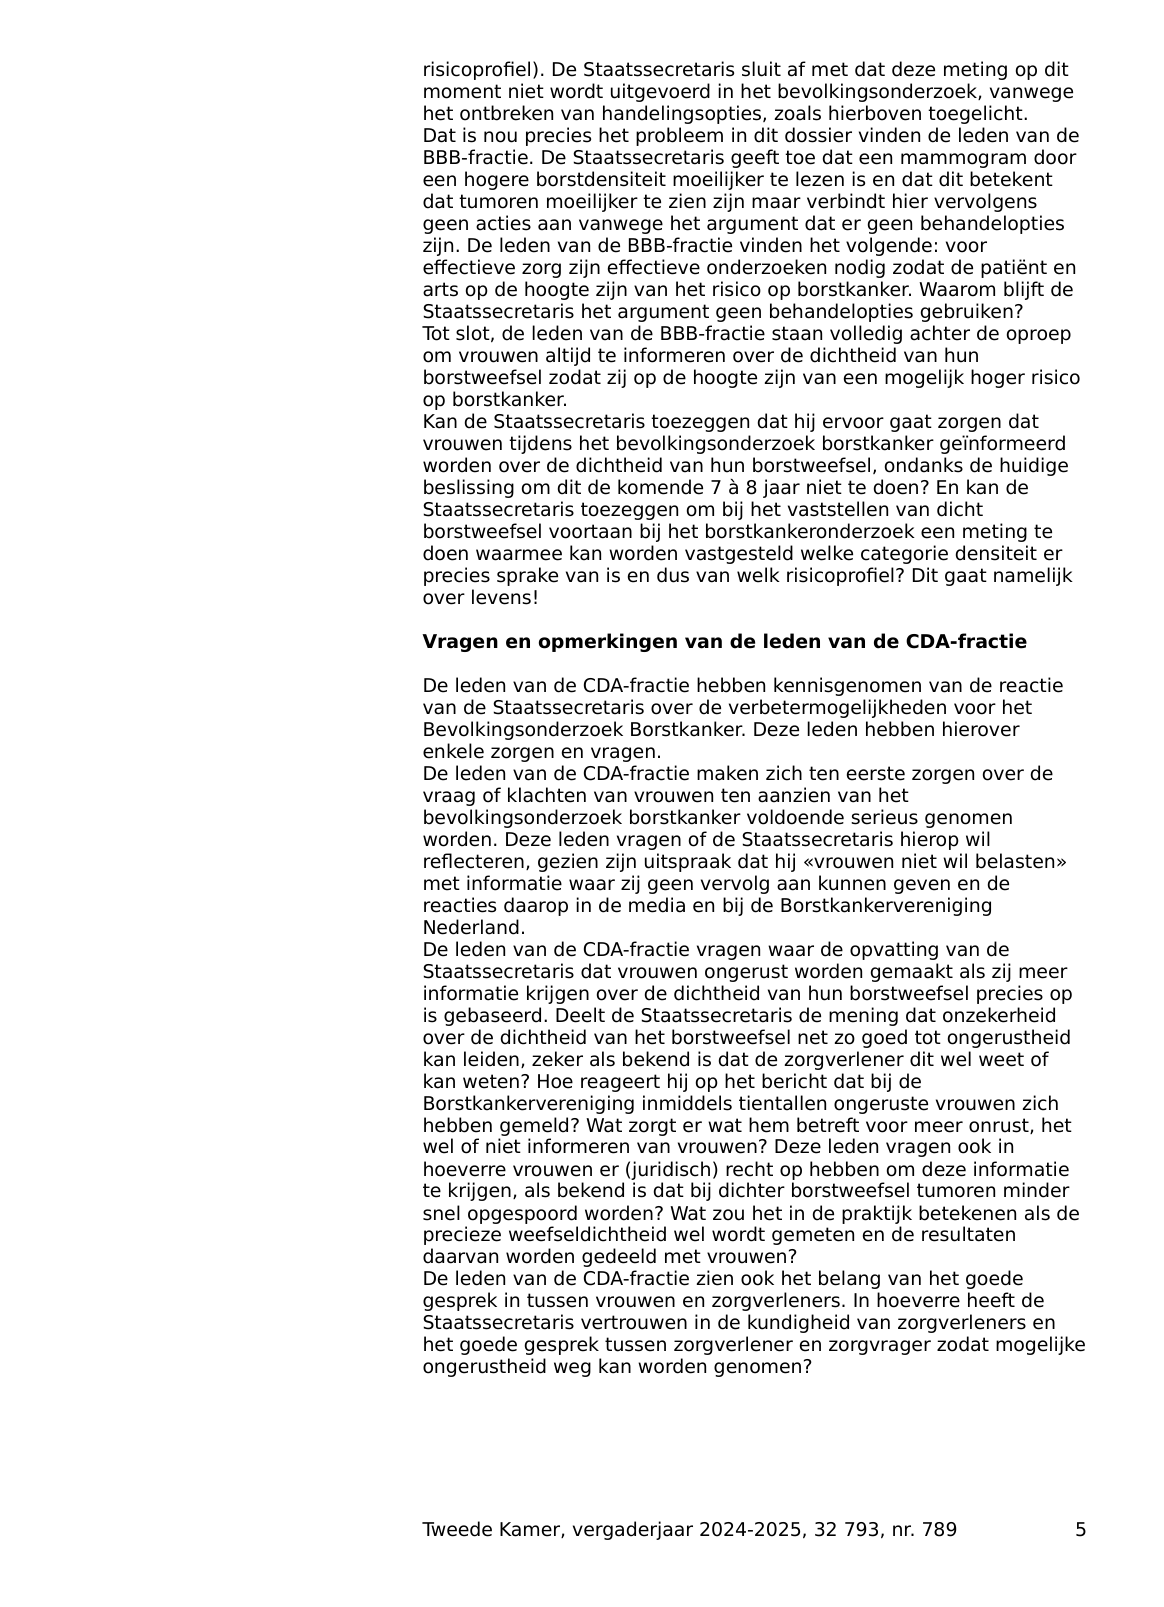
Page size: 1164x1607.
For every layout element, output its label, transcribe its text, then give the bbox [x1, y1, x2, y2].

subtitle Vragen en opmerkingen van de leden van de CDA-fractie [422, 631, 1087, 653]
text De leden van de CDA-fractie vragen waar de opvatting van de Staatssecretaris dat vrouwen ongerust worden gemaakt als zij meer informatie krijgen over de dichtheid van hun borstweefsel precies op is gebaseerd. Deelt de Staatssecretaris de mening dat onzekerheid over de dichtheid van het borstweefsel net zo goed tot ongerustheid kan leiden, zeker als bekend is dat de zorgverlener dit wel weet of kan weten? Hoe reageert hij op het bericht dat bij de Borstkankervereniging inmiddels tientallen ongeruste vrouwen zich hebben gemeld? Wat zorgt er wat hem betreft voor meer onrust, het wel of niet informeren van vrouwen? Deze leden vragen ook in hoeverre vrouwen er (juridisch) recht op hebben om deze informatie te krijgen, als bekend is dat bij dichter borstweefsel tumoren minder snel opgespoord worden? Wat zou het in de praktijk betekenen als de precieze weefseldichtheid wel wordt gemeten en de resultaten daarvan worden gedeeld met vrouwen? [422, 939, 1087, 1268]
text Dat is nou precies het probleem in dit dossier vinden de leden van de BBB-fractie. De Staatssecretaris geeft toe dat een mammogram door een hogere borstdensiteit moeilijker te lezen is en dat dit betekent dat tumoren moeilijker te zien zijn maar verbindt hier vervolgens geen acties aan vanwege het argument dat er geen behandelopties zijn. De leden van de BBB-fractie vinden het volgende: voor effectieve zorg zijn effectieve onderzoeken nodig zodat de patiënt en arts op de hoogte zijn van het risico op borstkanker. Waarom blijft de Staatssecretaris het argument geen behandelopties gebruiken? [422, 125, 1087, 323]
text Tot slot, de leden van de BBB-fractie staan volledig achter de oproep om vrouwen altijd te informeren over de dichtheid van hun borstweefsel zodat zij op de hoogte zijn van een mogelijk hoger risico op borstkanker. [422, 323, 1087, 411]
text De leden van de CDA-fractie zien ook het belang van het goede gesprek in tussen vrouwen en zorgverleners. In hoeverre heeft de Staatssecretaris vertrouwen in de kundigheid van zorgverleners en het goede gesprek tussen zorgverlener en zorgvrager zodat mogelijke ongerustheid weg kan worden genomen? [422, 1268, 1087, 1378]
text De leden van de CDA-fractie maken zich ten eerste zorgen over de vraag of klachten van vrouwen ten aanzien van het bevolkingsonderzoek borstkanker voldoende serieus genomen worden. Deze leden vragen of de Staatssecretaris hierop wil reflecteren, gezien zijn uitspraak dat hij «vrouwen niet wil belasten» met informatie waar zij geen vervolg aan kunnen geven en de reacties daarop in de media en bij de Borstkankervereniging Nederland. [422, 763, 1087, 939]
text De leden van de CDA-fractie hebben kennisgenomen van de reactie van de Staatssecretaris over de verbetermogelijkheden voor het Bevolkingsonderzoek Borstkanker. Deze leden hebben hierover enkele zorgen en vragen. [422, 675, 1087, 763]
text Kan de Staatssecretaris toezeggen dat hij ervoor gaat zorgen dat vrouwen tijdens het bevolkingsonderzoek borstkanker geïnformeerd worden over de dichtheid van hun borstweefsel, ondanks de huidige beslissing om dit de komende 7 à 8 jaar niet te doen? En kan de Staatssecretaris toezeggen om bij het vaststellen van dicht borstweefsel voortaan bij het borstkankeronderzoek een meting te doen waarmee kan worden vastgesteld welke categorie densiteit er precies sprake van is en dus van welk risicoprofiel? Dit gaat namelijk over levens! [422, 411, 1087, 608]
text risicoprofiel). De Staatssecretaris sluit af met dat deze meting op dit moment niet wordt uitgevoerd in het bevolkingsonderzoek, vanwege het ontbreken van handelingsopties, zoals hierboven toegelicht. [422, 59, 1087, 125]
